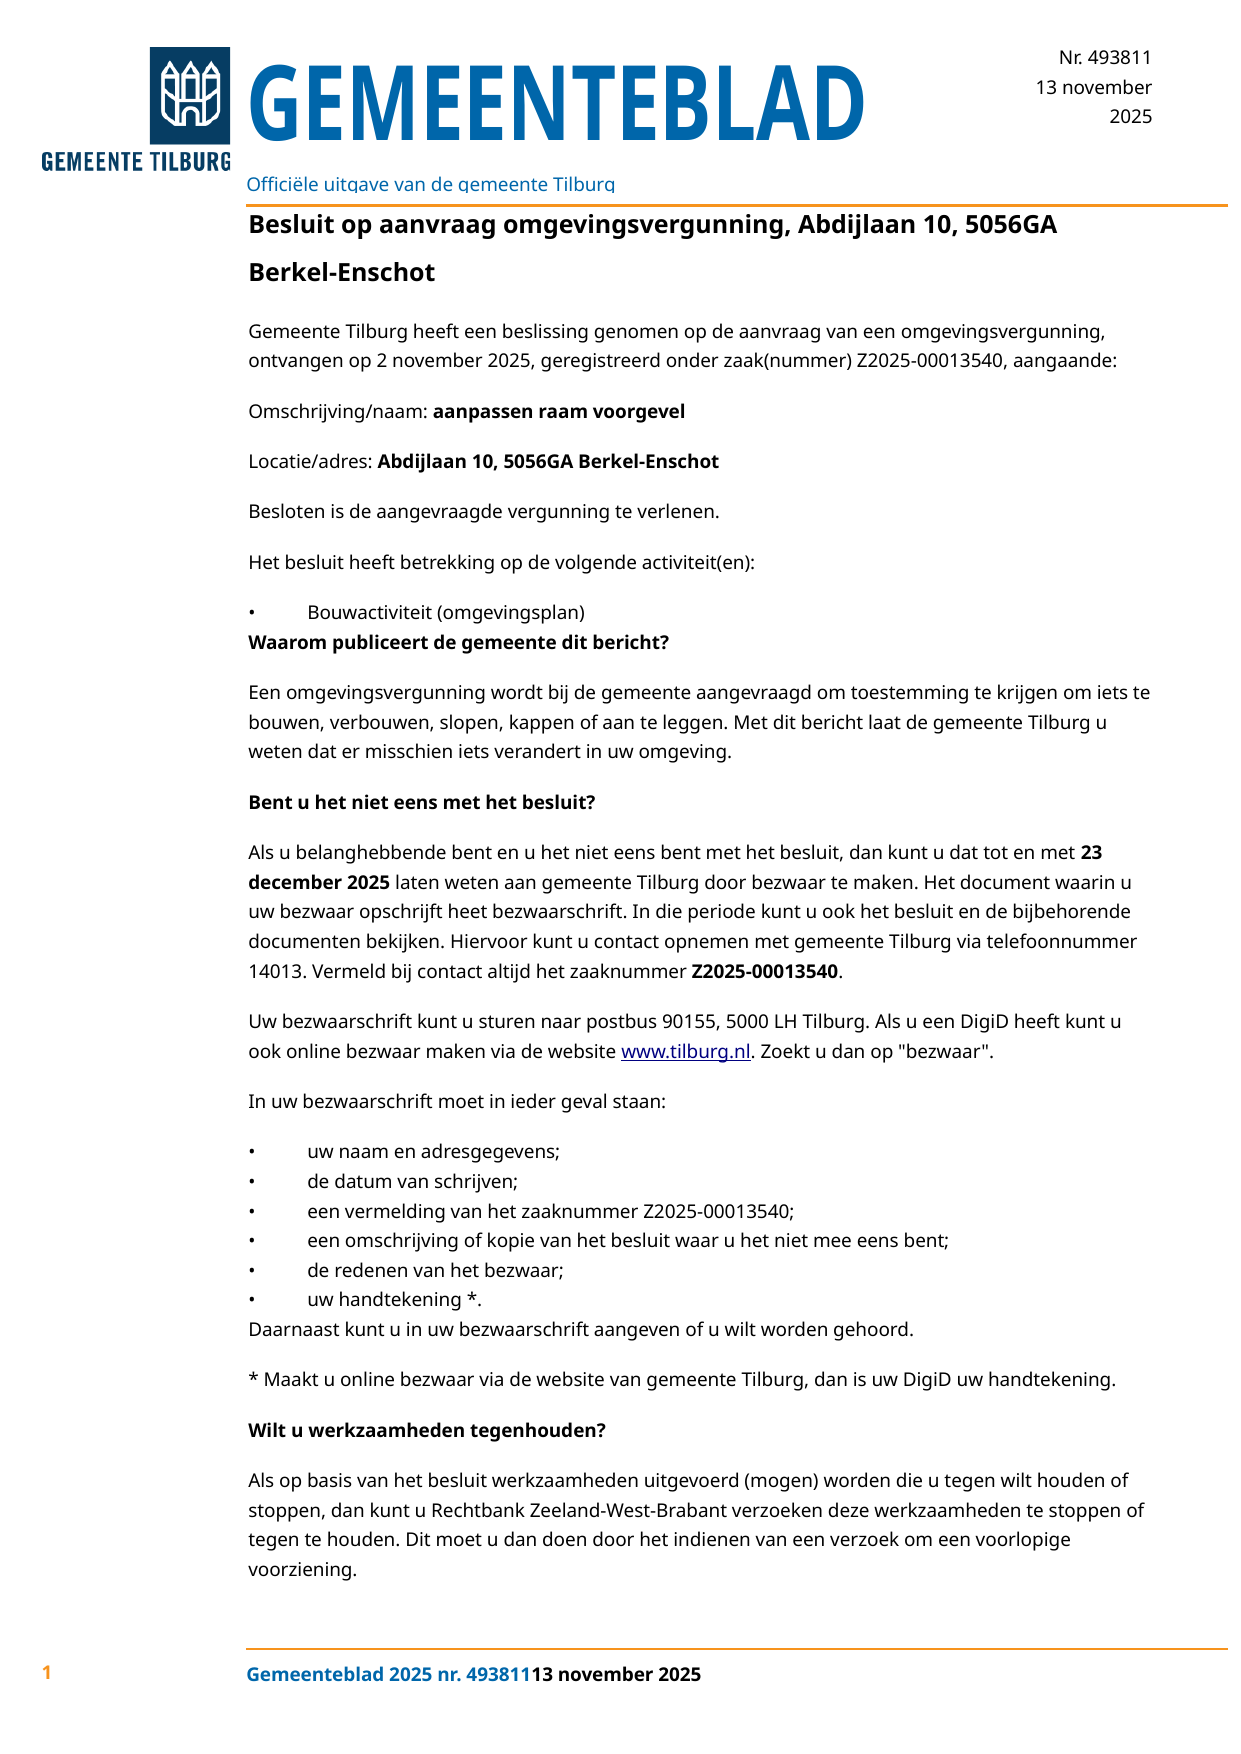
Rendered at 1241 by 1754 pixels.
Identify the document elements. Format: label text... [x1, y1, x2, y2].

text Waarom publiceert de gemeente dit bericht? [248, 629, 1152, 655]
text Een omgevingsvergunning wordt bij de gemeente aangevraagd om toestemming te krijgen om iets te bouwen, verbouwen, slopen, kappen of aan te leggen. Met dit bericht laat de gemeente Tilburg u weten dat er misschien iets verandert in uw omgeving. [248, 679, 1152, 764]
text In uw bezwaarschrift moet in ieder geval staan: [248, 1088, 1152, 1114]
text Uw bezwaarschrift kunt u sturen naar postbus 90155, 5000 LH Tilburg. Als u een DigiD heeft kunt u ook online bezwaar maken via de website www.tilburg.nl. Zoekt u dan op "bezwaar". [248, 1008, 1152, 1064]
list uw handtekening *. [248, 1287, 1152, 1312]
picture [41, 47, 231, 172]
text Besluit op aanvraag omgevingsvergunning, Abdijlaan 10, 5056GA Berkel-Enschot [248, 207, 1152, 288]
text * Maakt u online bezwaar via de website van gemeente Tilburg, dan is uw DigiD uw handtekening. [248, 1367, 1152, 1392]
text Daarnaast kunt u in uw bezwaarschrift aangeven of u wilt worden gehoord. [248, 1316, 1152, 1342]
text Als op basis van het besluit werkzaamheden uitgevoerd (mogen) worden die u tegen wilt houden of stoppen, dan kunt u Rechtbank Zeeland-West-Brabant verzoeken deze werkzaamheden te stoppen of tegen te houden. Dit moet u dan doen door het indienen van een verzoek om een voorlopige voorziening. [248, 1467, 1152, 1582]
text Locatie/adres: Abdijlaan 10, 5056GA Berkel-Enschot [248, 448, 1152, 474]
list een omschrijving of kopie van het besluit waar u het niet mee eens bent; [248, 1227, 1152, 1253]
text Het besluit heeft betrekking op de volgende activiteit(en): [248, 549, 1152, 575]
list uw naam en adresgegevens; [248, 1139, 1152, 1164]
list een vermelding van het zaaknummer Z2025-00013540; [248, 1198, 1152, 1224]
text Als u belanghebbende bent en u het niet eens bent met het besluit, dan kunt u dat tot en met 23 december 2025 laten weten aan gemeente Tilburg door bezwaar te maken. Het document waarin u uw bezwaar opschrijft heet bezwaarschrift. In die periode kunt u ook het besluit en de bijbehorende documenten bekijken. Hiervoor kunt u contact opnemen met gemeente Tilburg via telefoonnummer 14013. Vermeld bij contact altijd het zaaknummer Z2025-00013540. [248, 839, 1152, 984]
list de datum van schrijven; [248, 1168, 1152, 1194]
list de redenen van het bezwaar; [248, 1257, 1152, 1283]
text Besloten is de aangevraagde vergunning te verlenen. [248, 499, 1152, 524]
text Gemeente Tilburg heeft een beslissing genomen op de aanvraag van een omgevingsvergunning, ontvangen op 2 november 2025, geregistreerd onder zaak(nummer) Z2025-00013540, aangaande: [248, 318, 1152, 373]
list Bouwactiviteit (omgevingsplan) [248, 599, 1152, 625]
text Wilt u werkzaamheden tegenhouden? [248, 1417, 1152, 1443]
text Omschrijving/naam: aanpassen raam voorgevel [248, 398, 1152, 424]
text Bent u het niet eens met het besluit? [248, 789, 1152, 815]
